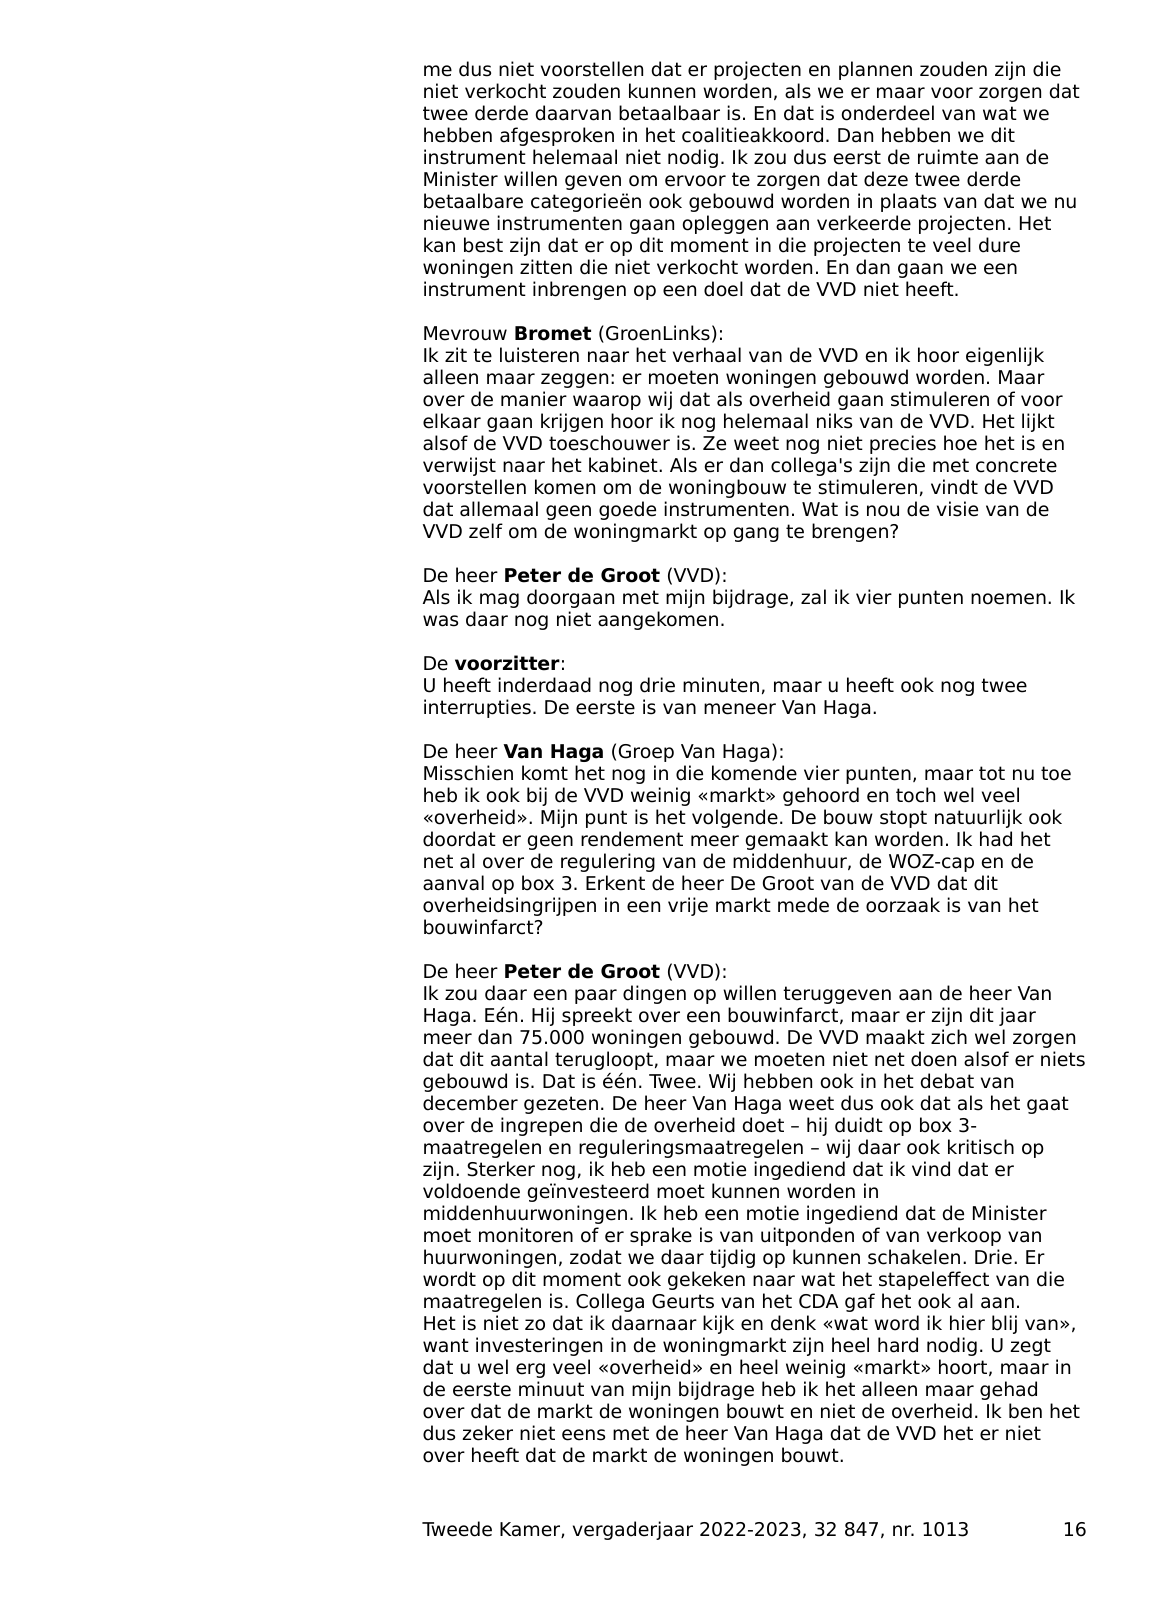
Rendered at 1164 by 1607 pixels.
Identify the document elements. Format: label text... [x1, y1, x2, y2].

text Misschien komt het nog in die komende vier punten, maar tot nu toe heb ik ook bij de VVD weinig «markt» gehoord en toch wel veel «overheid». Mijn punt is het volgende. De bouw stopt natuurlijk ook doordat er geen rendement meer gemaakt kan worden. Ik had het net al over de regulering van de middenhuur, de WOZ-cap en de aanval op box 3. Erkent de heer De Groot van de VVD dat dit overheidsingrijpen in een vrije markt mede de oorzaak is van het bouwinfarct? [422, 763, 1087, 939]
text De heer Van Haga (Groep Van Haga): [422, 741, 1087, 763]
text De heer Peter de Groot (VVD): [422, 565, 1087, 587]
text De voorzitter: [422, 653, 1087, 675]
text Mevrouw Bromet (GroenLinks): [422, 323, 1087, 345]
text De heer Peter de Groot (VVD): [422, 961, 1087, 983]
text U heeft inderdaad nog drie minuten, maar u heeft ook nog twee interrupties. De eerste is van meneer Van Haga. [422, 675, 1087, 719]
text Als ik mag doorgaan met mijn bijdrage, zal ik vier punten noemen. Ik was daar nog niet aangekomen. [422, 587, 1087, 631]
text Ik zou daar een paar dingen op willen teruggeven aan de heer Van Haga. Eén. Hij spreekt over een bouwinfarct, maar er zijn dit jaar meer dan 75.000 woningen gebouwd. De VVD maakt zich wel zorgen dat dit aantal terugloopt, maar we moeten niet net doen alsof er niets gebouwd is. Dat is één. Twee. Wij hebben ook in het debat van december gezeten. De heer Van Haga weet dus ook dat als het gaat over de ingrepen die de overheid doet – hij duidt op box 3-maatregelen en reguleringsmaatregelen – wij daar ook kritisch op zijn. Sterker nog, ik heb een motie ingediend dat ik vind dat er voldoende geïnvesteerd moet kunnen worden in middenhuurwoningen. Ik heb een motie ingediend dat de Minister moet monitoren of er sprake is van uitponden of van verkoop van huurwoningen, zodat we daar tijdig op kunnen schakelen. Drie. Er wordt op dit moment ook gekeken naar wat het stapeleffect van die maatregelen is. Collega Geurts van het CDA gaf het ook al aan. [422, 983, 1087, 1313]
text me dus niet voorstellen dat er projecten en plannen zouden zijn die niet verkocht zouden kunnen worden, als we er maar voor zorgen dat twee derde daarvan betaalbaar is. En dat is onderdeel van wat we hebben afgesproken in het coalitieakkoord. Dan hebben we dit instrument helemaal niet nodig. Ik zou dus eerst de ruimte aan de Minister willen geven om ervoor te zorgen dat deze twee derde betaalbare categorieën ook gebouwd worden in plaats van dat we nu nieuwe instrumenten gaan opleggen aan verkeerde projecten. Het kan best zijn dat er op dit moment in die projecten te veel dure woningen zitten die niet verkocht worden. En dan gaan we een instrument inbrengen op een doel dat de VVD niet heeft. [422, 59, 1087, 301]
text Het is niet zo dat ik daarnaar kijk en denk «wat word ik hier blij van», want investeringen in de woningmarkt zijn heel hard nodig. U zegt dat u wel erg veel «overheid» en heel weinig «markt» hoort, maar in de eerste minuut van mijn bijdrage heb ik het alleen maar gehad over dat de markt de woningen bouwt en niet de overheid. Ik ben het dus zeker niet eens met de heer Van Haga dat de VVD het er niet over heeft dat de markt de woningen bouwt. [422, 1313, 1087, 1467]
text Ik zit te luisteren naar het verhaal van de VVD en ik hoor eigenlijk alleen maar zeggen: er moeten woningen gebouwd worden. Maar over de manier waarop wij dat als overheid gaan stimuleren of voor elkaar gaan krijgen hoor ik nog helemaal niks van de VVD. Het lijkt alsof de VVD toeschouwer is. Ze weet nog niet precies hoe het is en verwijst naar het kabinet. Als er dan collega's zijn die met concrete voorstellen komen om de woningbouw te stimuleren, vindt de VVD dat allemaal geen goede instrumenten. Wat is nou de visie van de VVD zelf om de woningmarkt op gang te brengen? [422, 345, 1087, 543]
